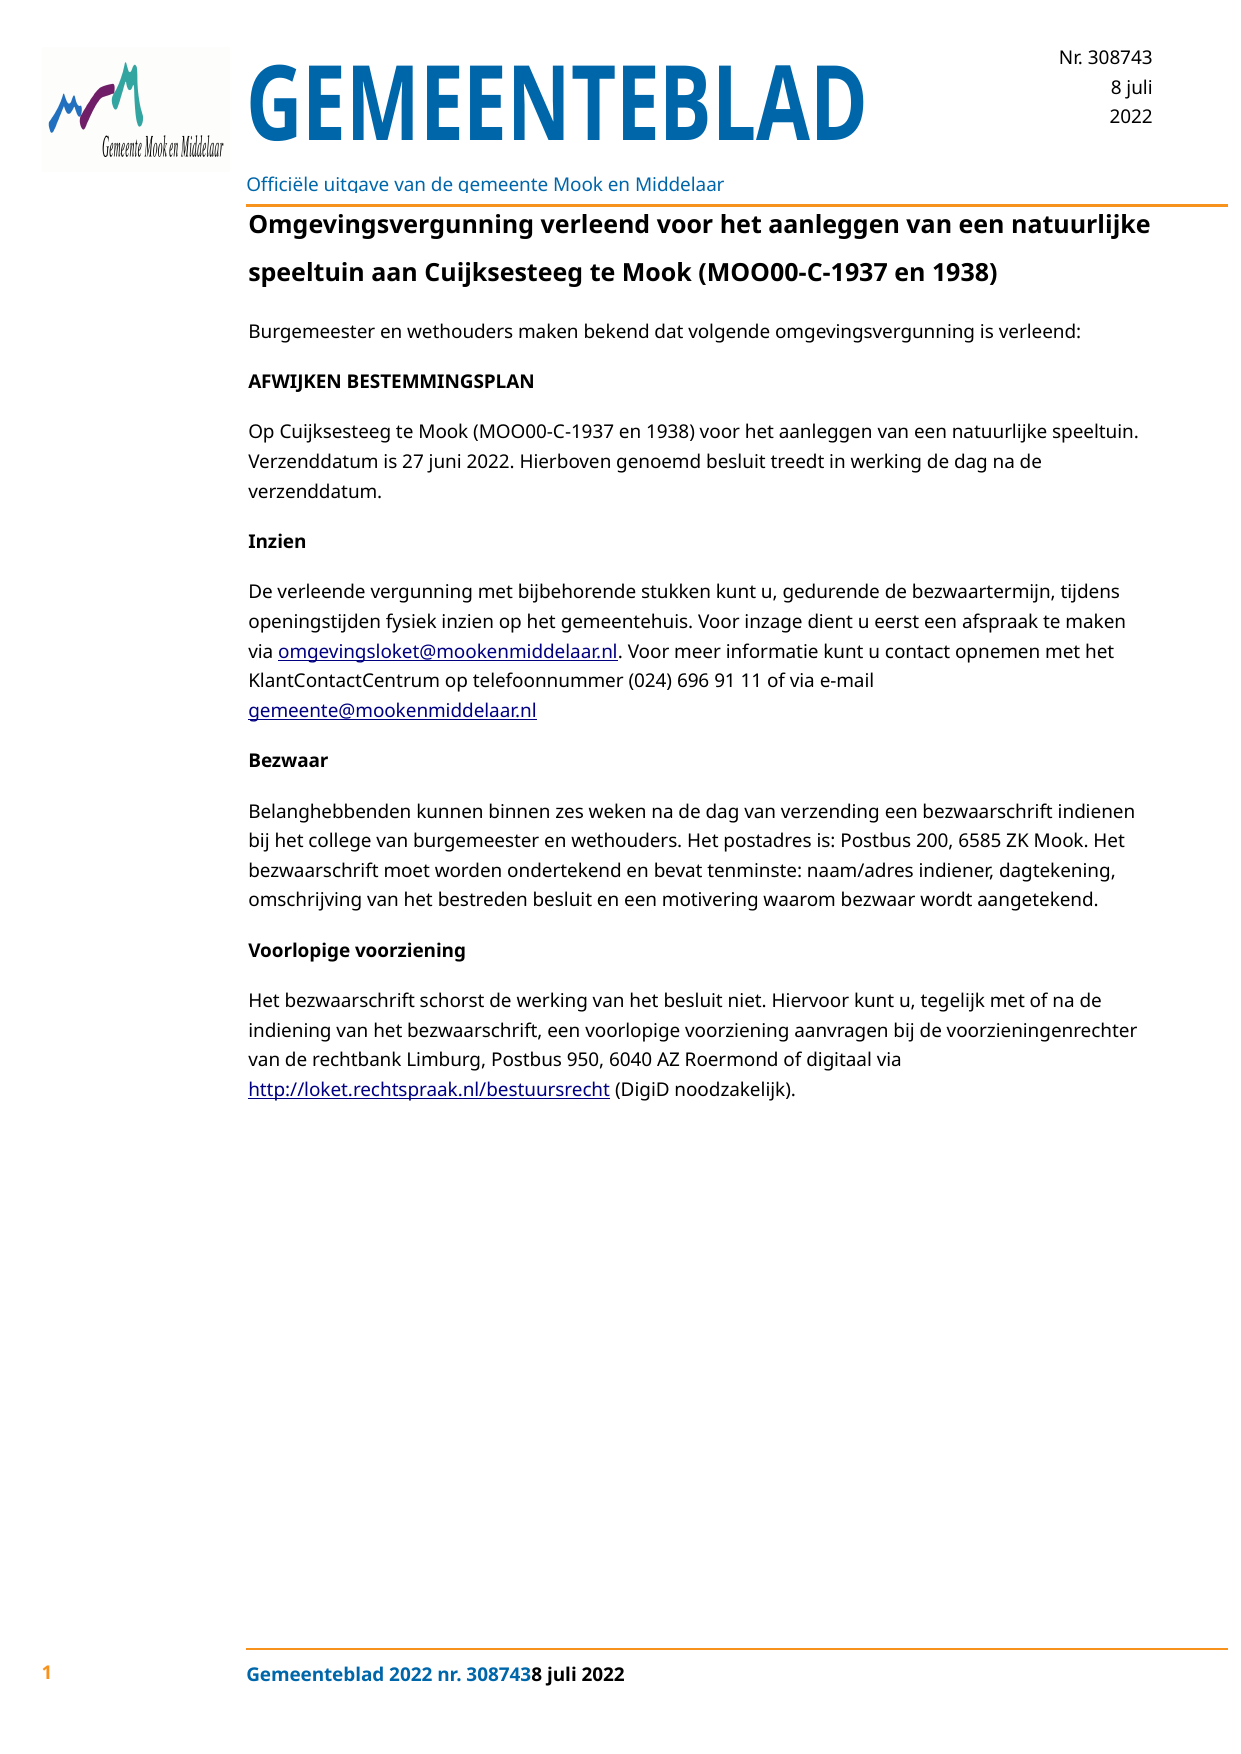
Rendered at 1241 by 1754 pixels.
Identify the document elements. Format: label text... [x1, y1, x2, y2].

picture [41, 47, 231, 172]
text Omgevingsvergunning verleend voor het aanleggen van een natuurlijke speeltuin aan Cuijksesteeg te Mook (MOO00-C-1937 en 1938) [248, 207, 1152, 288]
text Op Cuijksesteeg te Mook (MOO00-C-1937 en 1938) voor het aanleggen van een natuurlijke speeltuin. Verzenddatum is 27 juni 2022. Hierboven genoemd besluit treedt in werking de dag na de verzenddatum. [248, 419, 1152, 504]
text De verleende vergunning met bijbehorende stukken kunt u, gedurende de bezwaartermijn, tijdens openingstijden fysiek inzien op het gemeentehuis. Voor inzage dient u eerst een afspraak te maken via omgevingsloket@mookenmiddelaar.nl. Voor meer informatie kunt u contact opnemen met het KlantContactCentrum op telefoonnummer (024) 696 91 11 of via e-mail gemeente@mookenmiddelaar.nl [248, 579, 1152, 723]
text Voorlopige voorziening [248, 937, 1152, 963]
text Burgemeester en wethouders maken bekend dat volgende omgevingsvergunning is verleend: [248, 318, 1152, 344]
text Het bezwaarschrift schorst de werking van het besluit niet. Hiervoor kunt u, tegelijk met of na de indiening van het bezwaarschrift, een voorlopige voorziening aanvragen bij de voorzieningenrechter van de rechtbank Limburg, Postbus 950, 6040 AZ Roermond of digitaal via http://loket.rechtspraak.nl/bestuursrecht (DigiD noodzakelijk). [248, 987, 1152, 1102]
text Belanghebbenden kunnen binnen zes weken na de dag van verzending een bezwaarschrift indienen bij het college van burgemeester en wethouders. Het postadres is: Postbus 200, 6585 ZK Mook. Het bezwaarschrift moet worden ondertekend en bevat tenminste: naam/adres indiener, dagtekening, omschrijving van het bestreden besluit en een motivering waarom bezwaar wordt aangetekend. [248, 798, 1152, 912]
text Inzien [248, 528, 1152, 554]
text AFWIJKEN BESTEMMINGSPLAN [248, 368, 1152, 394]
text Bezwaar [248, 747, 1152, 773]
